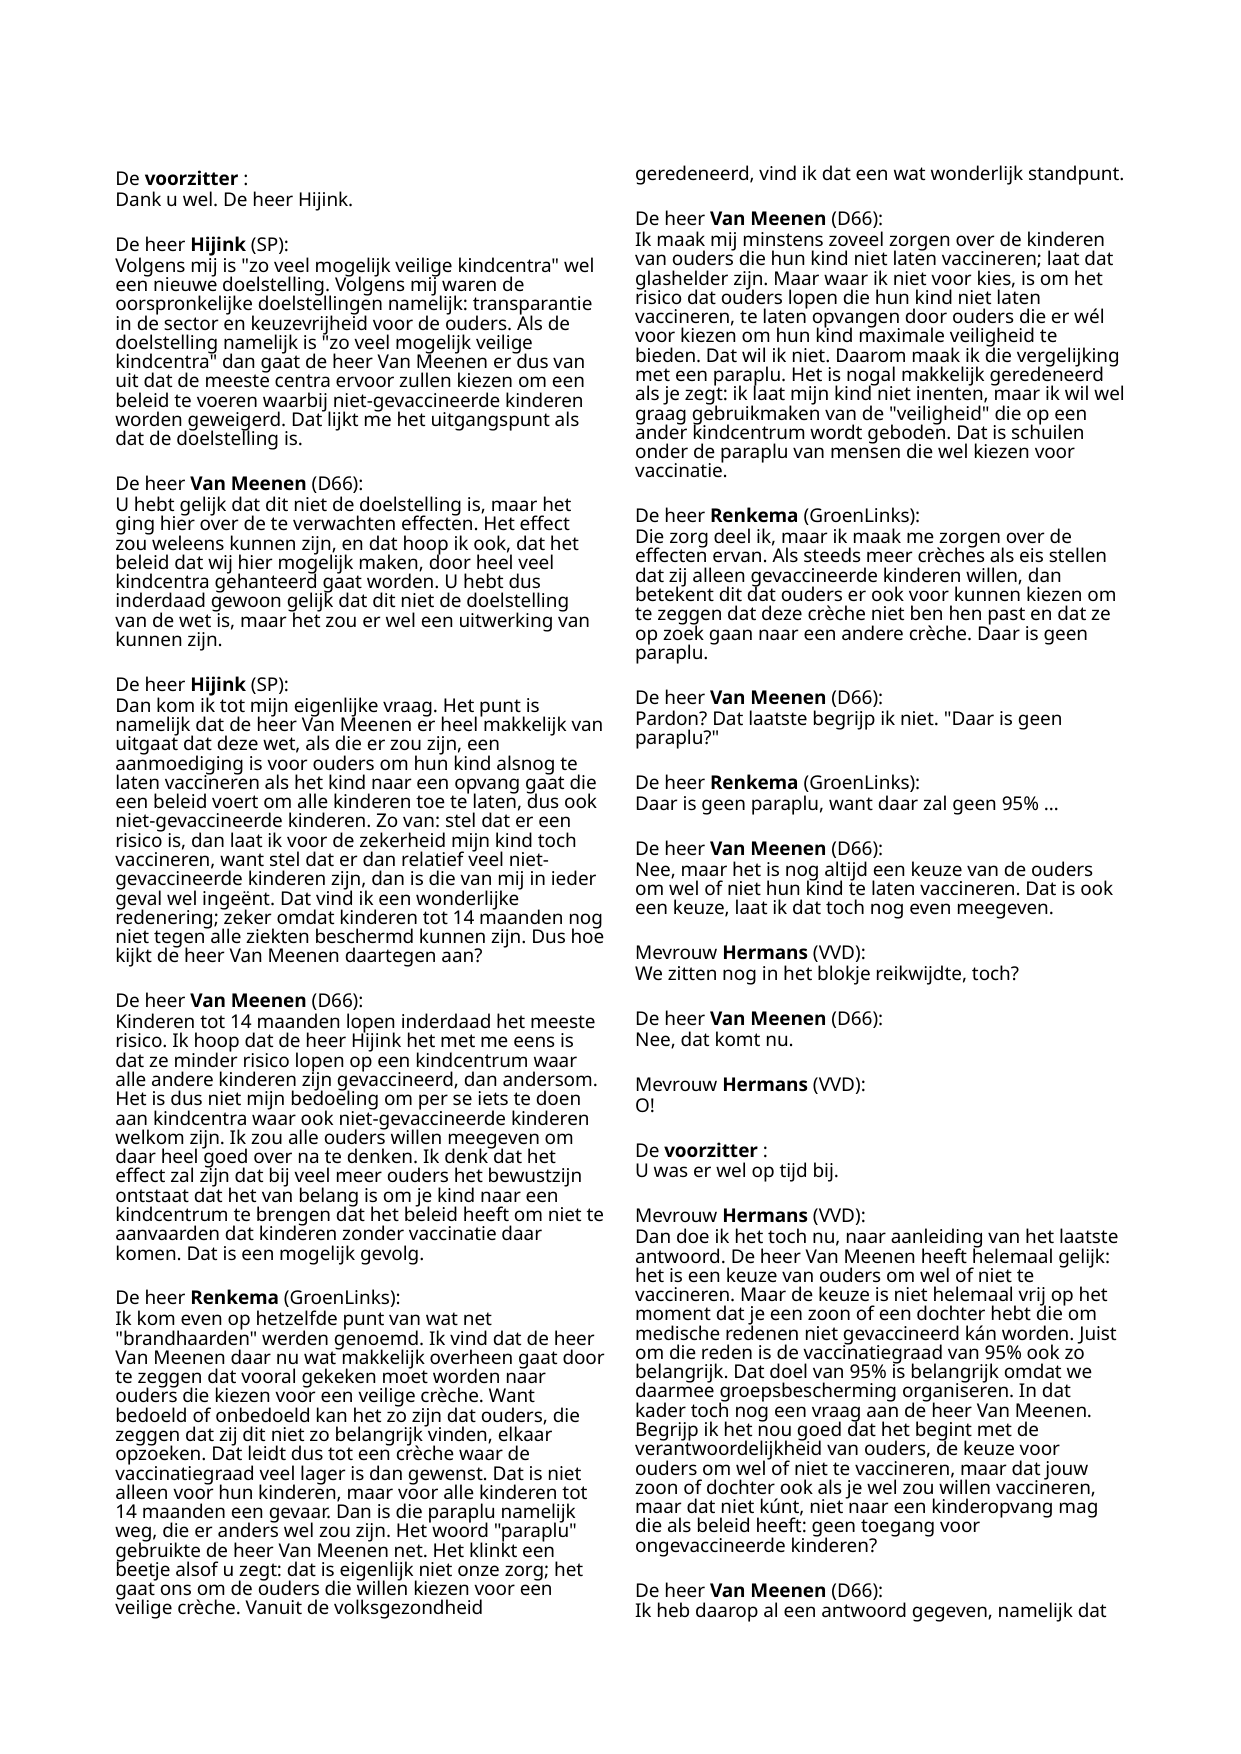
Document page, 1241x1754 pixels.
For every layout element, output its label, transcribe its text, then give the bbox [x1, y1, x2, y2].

text geredeneerd, vind ik dat een wat wonderlijk standpunt. [635, 165, 1125, 184]
text De voorzitter : [115, 165, 605, 191]
text Daar is geen paraplu, want daar zal geen 95% … [635, 795, 1125, 814]
text Nee, dat komt nu. [635, 1031, 1125, 1050]
text Dank u wel. De heer Hijink. [115, 191, 605, 210]
text Pardon? Dat laatste begrijp ik niet. "Daar is geen paraplu?" [635, 710, 1125, 748]
text De heer Hijink (SP): [115, 231, 605, 257]
text Die zorg deel ik, maar ik maak me zorgen over de effecten ervan. Als steeds meer crèches als eis stellen dat zij alleen gevaccineerde kinderen willen, dan betekent dit dat ouders er ook voor kunnen kiezen om te zeggen dat deze crèche niet ben hen past en dat ze op zoek gaan naar een andere crèche. Daar is geen paraplu. [635, 528, 1125, 663]
text Volgens mij is "zo veel mogelijk veilige kindcentra" wel een nieuwe doelstelling. Volgens mij waren de oorspronkelijke doelstellingen namelijk: transparantie in de sector en keuzevrijheid voor de ouders. Als de doelstelling namelijk is "zo veel mogelijk veilige kindcentra" dan gaat de heer Van Meenen er dus van uit dat de meeste centra ervoor zullen kiezen om een beleid te voeren waarbij niet-gevaccineerde kinderen worden geweigerd. Dat lijkt me het uitgangspunt als dat de doelstelling is. [115, 257, 605, 449]
text Ik heb daarop al een antwoord gegeven, namelijk dat [635, 1602, 1125, 1622]
text Mevrouw Hermans (VVD): [635, 1071, 1125, 1097]
text Dan doe ik het toch nu, naar aanleiding van het laatste antwoord. De heer Van Meenen heeft helemaal gelijk: het is een keuze van ouders om wel of niet te vaccineren. Maar de keuze is niet helemaal vrij op het moment dat je een zoon of een dochter hebt die om medische redenen niet gevaccineerd kán worden. Juist om die reden is de vaccinatiegraad van 95% ook zo belangrijk. Dat doel van 95% is belangrijk omdat we daarmee groepsbescherming organiseren. In dat kader toch nog een vraag aan de heer Van Meenen. Begrijp ik het nou goed dat het begint met de verantwoordelijkheid van ouders, de keuze voor ouders om wel of niet te vaccineren, maar dat jouw zoon of dochter ook als je wel zou willen vaccineren, maar dat niet kúnt, niet naar een kinderopvang mag die als beleid heeft: geen toegang voor ongevaccineerde kinderen? [635, 1228, 1125, 1556]
text De heer Van Meenen (D66): [635, 684, 1125, 710]
text U was er wel op tijd bij. [635, 1162, 1125, 1182]
text De heer Van Meenen (D66): [115, 470, 605, 496]
text De heer Renkema (GroenLinks): [635, 769, 1125, 795]
text U hebt gelijk dat dit niet de doelstelling is, maar het ging hier over de te verwachten effecten. Het effect zou weleens kunnen zijn, en dat hoop ik ook, dat het beleid dat wij hier mogelijk maken, door heel veel kindcentra gehanteerd gaat worden. U hebt dus inderdaad gewoon gelijk dat dit niet de doelstelling van de wet is, maar het zou er wel een uitwerking van kunnen zijn. [115, 496, 605, 650]
text De heer Van Meenen (D66): [635, 1577, 1125, 1602]
text We zitten nog in het blokje reikwijdte, toch? [635, 965, 1125, 984]
text Ik kom even op hetzelfde punt van wat net "brandhaarden" werden genoemd. Ik vind dat de heer Van Meenen daar nu wat makkelijk overheen gaat door te zeggen dat vooral gekeken moet worden naar ouders die kiezen voor een veilige crèche. Want bedoeld of onbedoeld kan het zo zijn dat ouders, die zeggen dat zij dit niet zo belangrijk vinden, elkaar opzoeken. Dat leidt dus tot een crèche waar de vaccinatiegraad veel lager is dan gewenst. Dat is niet alleen voor hun kinderen, maar voor alle kinderen tot 14 maanden een gevaar. Dan is die paraplu namelijk weg, die er anders wel zou zijn. Het woord "paraplu" gebruikte de heer Van Meenen net. Het klinkt een beetje alsof u zegt: dat is eigenlijk niet onze zorg; het gaat ons om de ouders die willen kiezen voor een veilige crèche. Vanuit de volksgezondheid [115, 1310, 605, 1619]
text De voorzitter : [635, 1137, 1125, 1162]
text Kinderen tot 14 maanden lopen inderdaad het meeste risico. Ik hoop dat de heer Hijink het met me eens is dat ze minder risico lopen op een kindcentrum waar alle andere kinderen zijn gevaccineerd, dan andersom. Het is dus niet mijn bedoeling om per se iets te doen aan kindcentra waar ook niet-gevaccineerde kinderen welkom zijn. Ik zou alle ouders willen meegeven om daar heel goed over na te denken. Ik denk dat het effect zal zijn dat bij veel meer ouders het bewustzijn ontstaat dat het van belang is om je kind naar een kindcentrum te brengen dat het beleid heeft om niet te aanvaarden dat kinderen zonder vaccinatie daar komen. Dat is een mogelijk gevolg. [115, 1013, 605, 1264]
text De heer Renkema (GroenLinks): [635, 502, 1125, 528]
text O! [635, 1097, 1125, 1116]
text Ik maak mij minstens zoveel zorgen over de kinderen van ouders die hun kind niet laten vaccineren; laat dat glashelder zijn. Maar waar ik niet voor kies, is om het risico dat ouders lopen die hun kind niet laten vaccineren, te laten opvangen door ouders die er wél voor kiezen om hun kind maximale veiligheid te bieden. Dat wil ik niet. Daarom maak ik die vergelijking met een paraplu. Het is nogal makkelijk geredeneerd als je zegt: ik laat mijn kind niet inenten, maar ik wil wel graag gebruikmaken van de "veiligheid" die op een ander kindcentrum wordt geboden. Dat is schuilen onder de paraplu van mensen die wel kiezen voor vaccinatie. [635, 231, 1125, 482]
text Mevrouw Hermans (VVD): [635, 939, 1125, 965]
text De heer Van Meenen (D66): [635, 1005, 1125, 1031]
text Nee, maar het is nog altijd een keuze van de ouders om wel of niet hun kind te laten vaccineren. Dat is ook een keuze, laat ik dat toch nog even meegeven. [635, 861, 1125, 918]
text De heer Van Meenen (D66): [115, 987, 605, 1013]
text De heer Renkema (GroenLinks): [115, 1284, 605, 1310]
text De heer Van Meenen (D66): [635, 835, 1125, 861]
text Dan kom ik tot mijn eigenlijke vraag. Het punt is namelijk dat de heer Van Meenen er heel makkelijk van uitgaat dat deze wet, als die er zou zijn, een aanmoediging is voor ouders om hun kind alsnog te laten vaccineren als het kind naar een opvang gaat die een beleid voert om alle kinderen toe te laten, dus ook niet-gevaccineerde kinderen. Zo van: stel dat er een risico is, dan laat ik voor de zekerheid mijn kind toch vaccineren, want stel dat er dan relatief veel niet-gevaccineerde kinderen zijn, dan is die van mij in ieder geval wel ingeënt. Dat vind ik een wonderlijke redenering; zeker omdat kinderen tot 14 maanden nog niet tegen alle ziekten beschermd kunnen zijn. Dus hoe kijkt de heer Van Meenen daartegen aan? [115, 697, 605, 967]
text De heer Hijink (SP): [115, 671, 605, 697]
text De heer Van Meenen (D66): [635, 205, 1125, 231]
text Mevrouw Hermans (VVD): [635, 1203, 1125, 1228]
